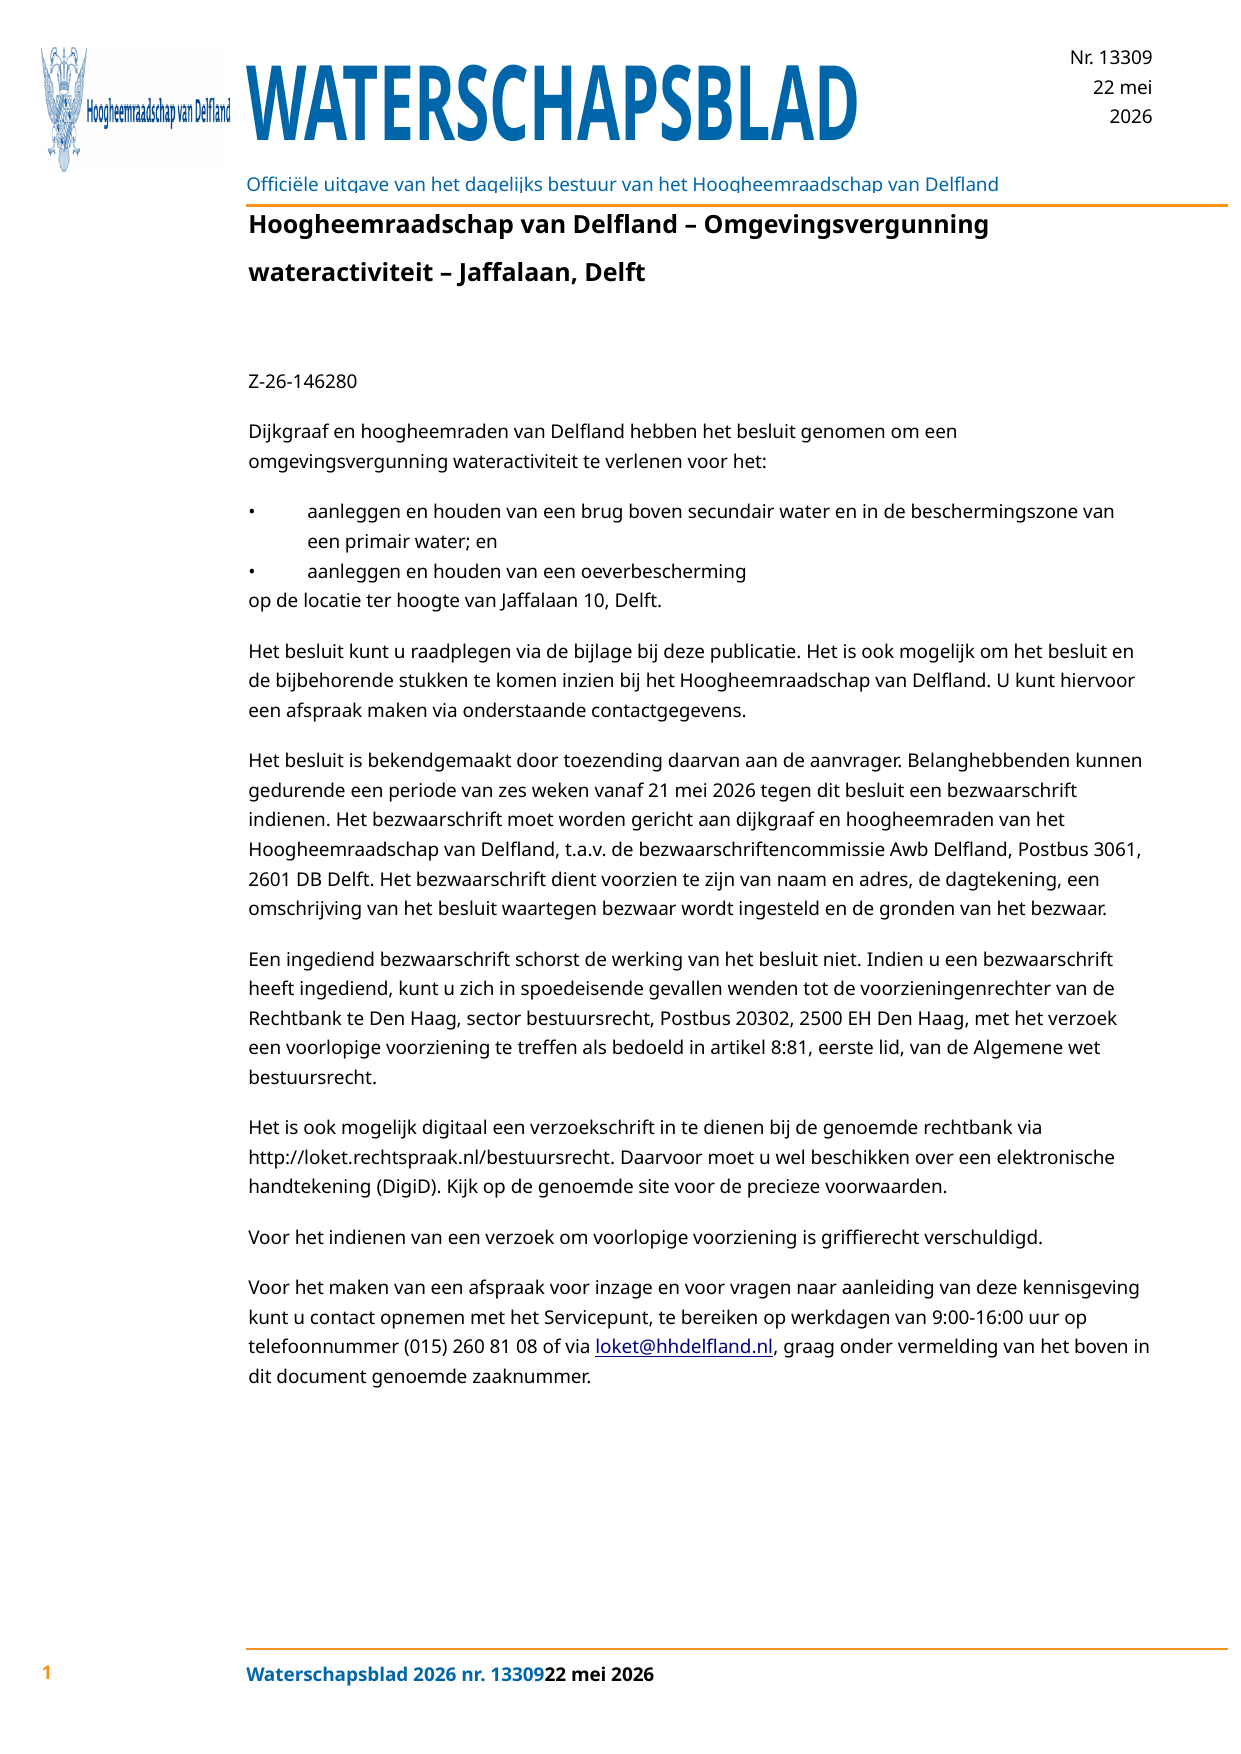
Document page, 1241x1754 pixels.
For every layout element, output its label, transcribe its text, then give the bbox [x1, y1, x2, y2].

text Z-26-146280 [248, 368, 1152, 394]
text Een ingediend bezwaarschrift schorst de werking van het besluit niet. Indien u een bezwaarschrift heeft ingediend, kunt u zich in spoedeisende gevallen wenden tot de voorzieningenrechter van de Rechtbank te Den Haag, sector bestuursrecht, Postbus 20302, 2500 EH Den Haag, met het verzoek een voorlopige voorziening te treffen als bedoeld in artikel 8:81, eerste lid, van de Algemene wet bestuursrecht. [248, 946, 1152, 1090]
list aanleggen en houden van een oeverbescherming [248, 558, 1152, 584]
text op de locatie ter hoogte van Jaffalaan 10, Delft. [248, 587, 1152, 613]
text Het besluit is bekendgemaakt door toezending daarvan aan de aanvrager. Belanghebbenden kunnen gedurende een periode van zes weken vanaf 21 mei 2026 tegen dit besluit een bezwaarschrift indienen. Het bezwaarschrift moet worden gericht aan dijkgraaf en hoogheemraden van het Hoogheemraadschap van Delfland, t.a.v. de bezwaarschriftencommissie Awb Delfland, Postbus 3061, 2601 DB Delft. Het bezwaarschrift dient voorzien te zijn van naam en adres, de dagtekening, een omschrijving van het besluit waartegen bezwaar wordt ingesteld en de gronden van het bezwaar. [248, 747, 1152, 921]
text Voor het maken van een afspraak voor inzage en voor vragen naar aanleiding van deze kennisgeving kunt u contact opnemen met het Servicepunt, te bereiken op werkdagen van 9:00-16:00 uur op telefoonnummer (015) 260 81 08 of via loket@hhdelfland.nl, graag onder vermelding van het boven in dit document genoemde zaaknummer. [248, 1274, 1152, 1389]
list aanleggen en houden van een brug boven secundair water en in de beschermingszone van een primair water; en [248, 499, 1152, 554]
picture [41, 47, 231, 172]
text Dijkgraaf en hoogheemraden van Delfland hebben het besluit genomen om een omgevingsvergunning wateractiviteit te verlenen voor het: [248, 419, 1152, 474]
text Voor het indienen van een verzoek om voorlopige voorziening is griffierecht verschuldigd. [248, 1224, 1152, 1250]
text Hoogheemraadschap van Delfland – Omgevingsvergunning wateractiviteit – Jaffalaan, Delft [248, 207, 1152, 288]
text Het is ook mogelijk digitaal een verzoekschrift in te dienen bij de genoemde rechtbank via http://loket.rechtspraak.nl/bestuursrecht. Daarvoor moet u wel beschikken over een elektronische handtekening (DigiD). Kijk op de genoemde site voor de precieze voorwaarden. [248, 1114, 1152, 1199]
text Het besluit kunt u raadplegen via de bijlage bij deze publicatie. Het is ook mogelijk om het besluit en de bijbehorende stukken te komen inzien bij het Hoogheemraadschap van Delfland. U kunt hiervoor een afspraak maken via onderstaande contactgegevens. [248, 638, 1152, 723]
